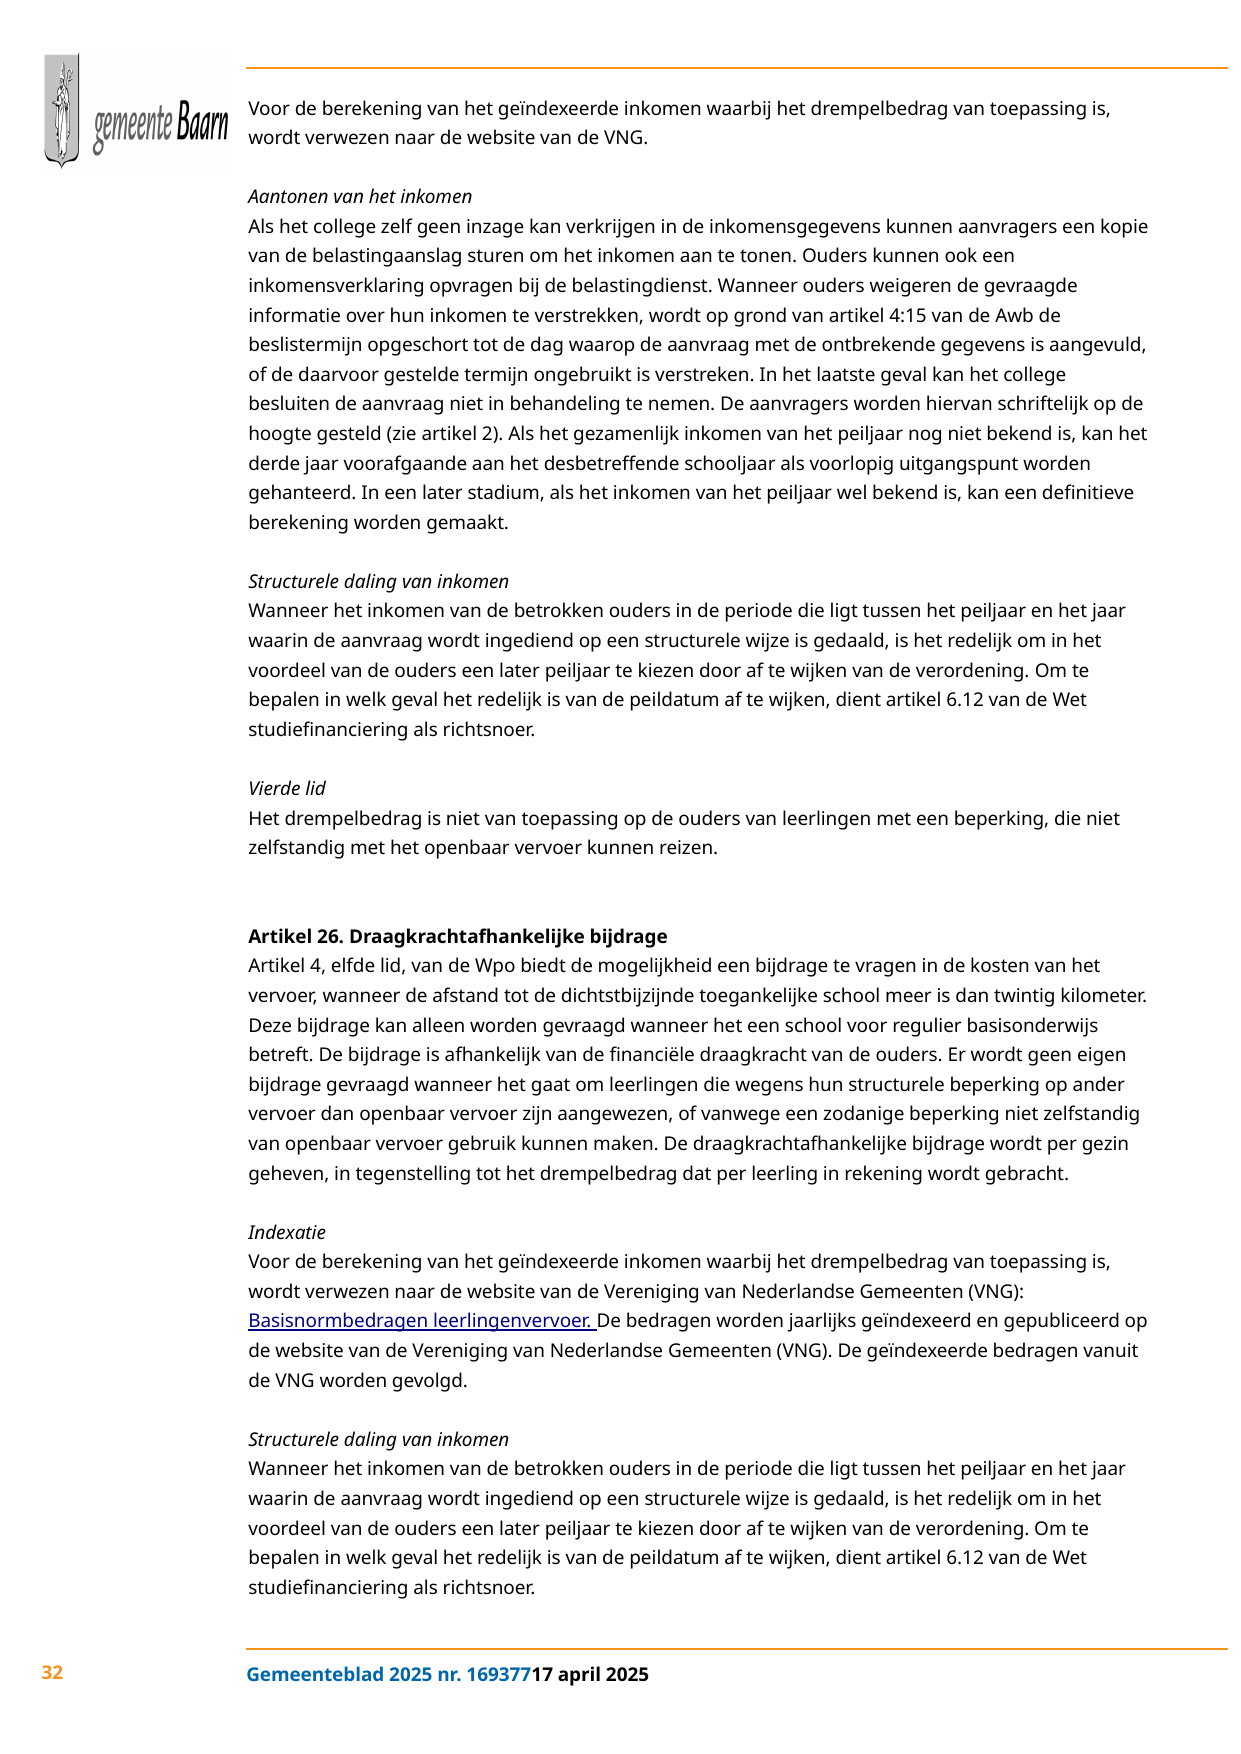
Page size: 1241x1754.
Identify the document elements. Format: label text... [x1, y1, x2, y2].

text Basisnormbedragen leerlingenvervoer. De bedragen worden jaarlijks geïndexeerd en gepubliceerd op de website van de Vereniging van Nederlandse Gemeenten (VNG). De geïndexeerde bedragen vanuit de VNG worden gevolgd. [248, 1308, 1152, 1393]
text Vierde lid [248, 775, 1152, 801]
text Wanneer het inkomen van de betrokken ouders in de periode die ligt tussen het peiljaar en het jaar waarin de aanvraag wordt ingediend op een structurele wijze is gedaald, is het redelijk om in het voordeel van de ouders een later peiljaar te kiezen door af te wijken van de verordening. Om te bepalen in welk geval het redelijk is van de peildatum af te wijken, dient artikel 6.12 van de Wet studiefinanciering als richtsnoer. [248, 598, 1152, 742]
text Artikel 26. Draagkrachtafhankelijke bijdrage [248, 923, 1152, 949]
text Het drempelbedrag is niet van toepassing op de ouders van leerlingen met een beperking, die niet zelfstandig met het openbaar vervoer kunnen reizen. [248, 805, 1152, 860]
text Voor de berekening van het geïndexeerde inkomen waarbij het drempelbedrag van toepassing is, wordt verwezen naar de website van de VNG. [248, 95, 1152, 150]
text Artikel 4, elfde lid, van de Wpo biedt de mogelijkheid een bijdrage te vragen in de kosten van het vervoer, wanneer de afstand tot de dichtstbijzijnde toegankelijke school meer is dan twintig kilometer. Deze bijdrage kan alleen worden gevraagd wanneer het een school voor regulier basisonderwijs betreft. De bijdrage is afhankelijk van de financiële draagkracht van de ouders. Er wordt geen eigen bijdrage gevraagd wanneer het gaat om leerlingen die wegens hun structurele beperking op ander vervoer dan openbaar vervoer zijn aangewezen, of vanwege een zodanige beperking niet zelfstandig van openbaar vervoer gebruik kunnen maken. De draagkrachtafhankelijke bijdrage wordt per gezin geheven, in tegenstelling tot het drempelbedrag dat per leerling in rekening wordt gebracht. [248, 953, 1152, 1186]
text Indexatie [248, 1219, 1152, 1245]
text Structurele daling van inkomen [248, 568, 1152, 594]
text Voor de berekening van het geïndexeerde inkomen waarbij het drempelbedrag van toepassing is, wordt verwezen naar de website van de Vereniging van Nederlandse Gemeenten (VNG): [248, 1248, 1152, 1304]
text Aantonen van het inkomen [248, 183, 1152, 209]
text Wanneer het inkomen van de betrokken ouders in de periode die ligt tussen het peiljaar en het jaar waarin de aanvraag wordt ingediend op een structurele wijze is gedaald, is het redelijk om in het voordeel van de ouders een later peiljaar te kiezen door af te wijken van de verordening. Om te bepalen in welk geval het redelijk is van de peildatum af te wijken, dient artikel 6.12 van de Wet studiefinanciering als richtsnoer. [248, 1456, 1152, 1600]
picture [41, 47, 231, 172]
text Structurele daling van inkomen [248, 1426, 1152, 1452]
text Als het college zelf geen inzage kan verkrijgen in de inkomensgegevens kunnen aanvragers een kopie van de belastingaanslag sturen om het inkomen aan te tonen. Ouders kunnen ook een inkomensverklaring opvragen bij de belastingdienst. Wanneer ouders weigeren de gevraagde informatie over hun inkomen te verstrekken, wordt op grond van artikel 4:15 van de Awb de beslistermijn opgeschort tot de dag waarop de aanvraag met de ontbrekende gegevens is aangevuld, of de daarvoor gestelde termijn ongebruikt is verstreken. In het laatste geval kan het college besluiten de aanvraag niet in behandeling te nemen. De aanvragers worden hiervan schriftelijk op de hoogte gesteld (zie artikel 2). Als het gezamenlijk inkomen van het peiljaar nog niet bekend is, kan het derde jaar voorafgaande aan het desbetreffende schooljaar als voorlopig uitgangspunt worden gehanteerd. In een later stadium, als het inkomen van het peiljaar wel bekend is, kan een definitieve berekening worden gemaakt. [248, 213, 1152, 535]
